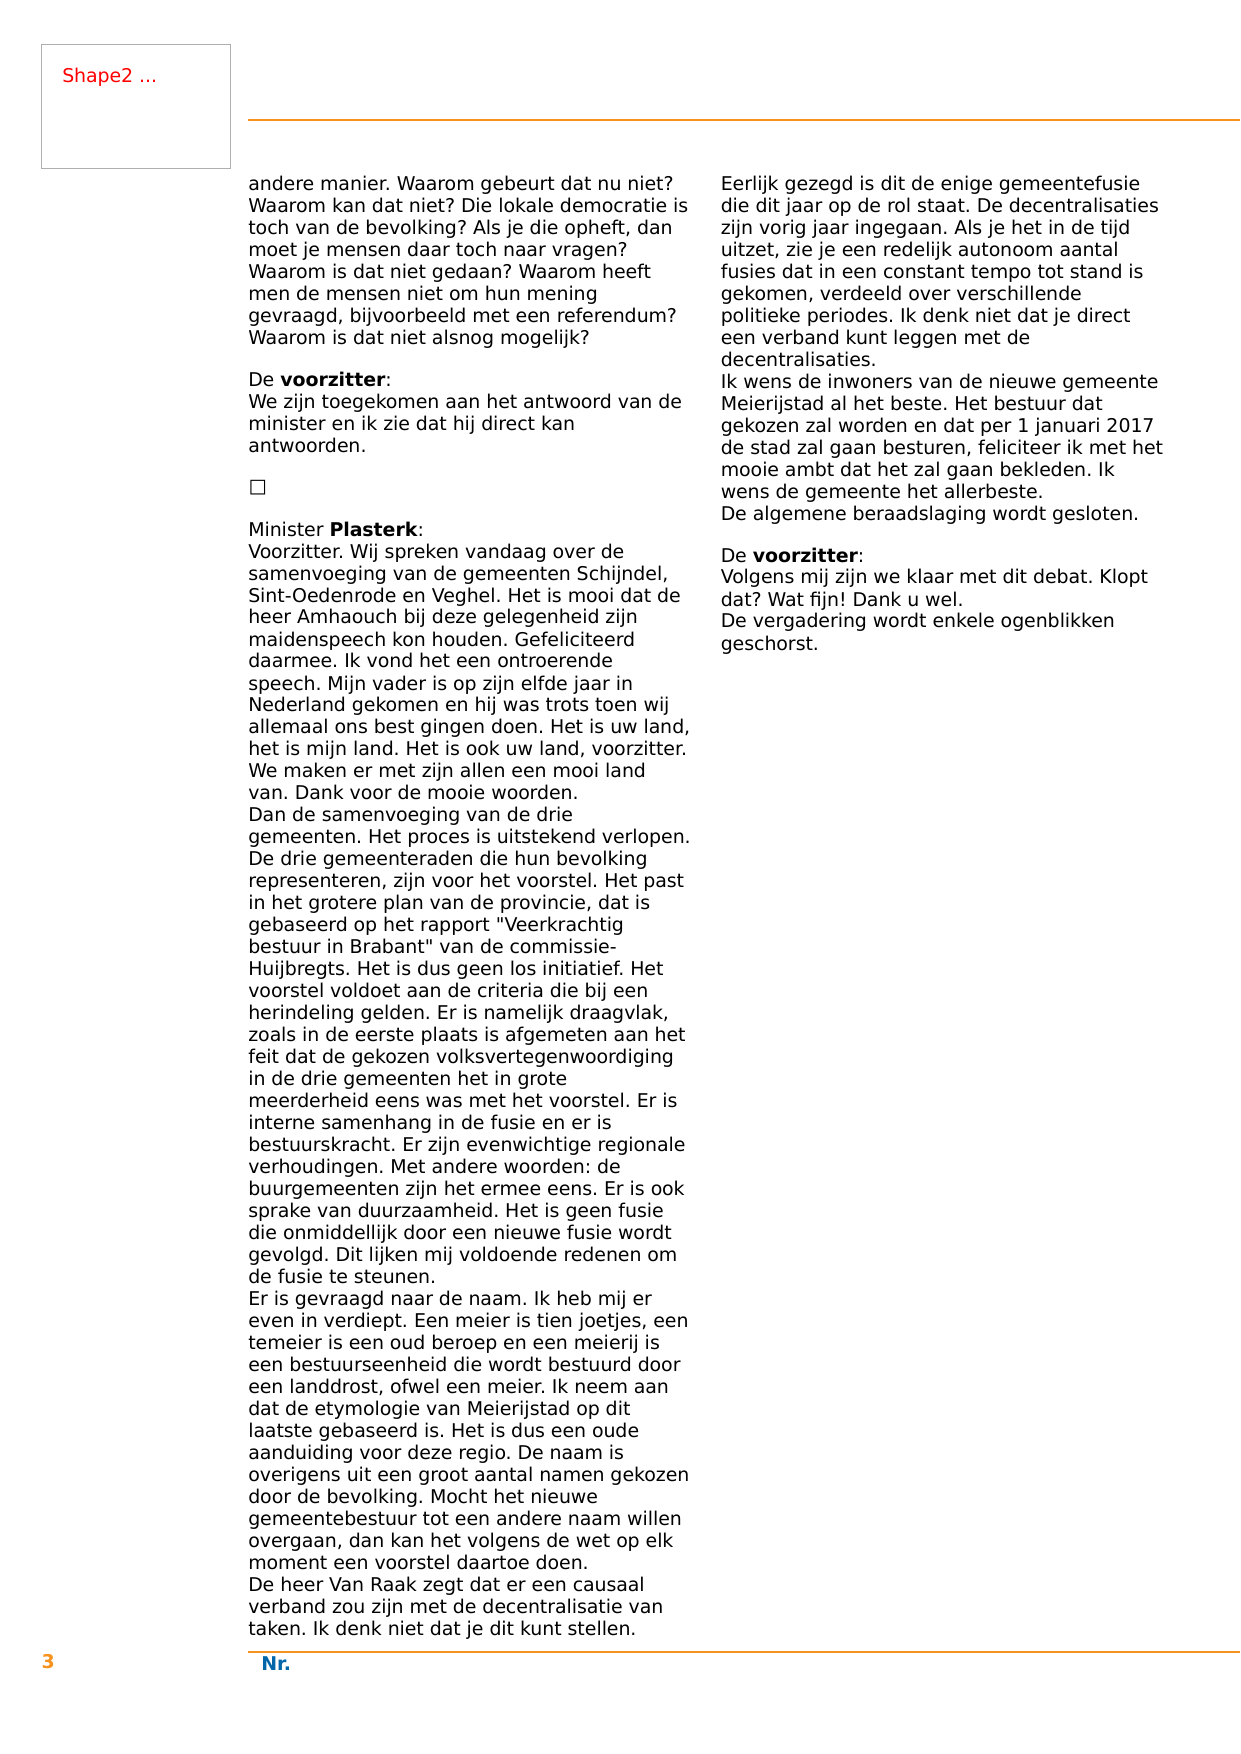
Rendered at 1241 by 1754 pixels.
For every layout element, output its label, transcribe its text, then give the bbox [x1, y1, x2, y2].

text Eerlijk gezegd is dit de enige gemeentefusie die dit jaar op de rol staat. De decentralisaties zijn vorig jaar ingegaan. Als je het in de tijd uitzet, zie je een redelijk autonoom aantal fusies dat in een constant tempo tot stand is gekomen, verdeeld over verschillende politieke periodes. Ik denk niet dat je direct een verband kunt leggen met de decentralisaties. [721, 173, 1163, 371]
text De vergadering wordt enkele ogenblikken geschorst. [721, 610, 1163, 654]
text De algemene beraadslaging wordt gesloten. [721, 502, 1163, 524]
text Dan de samenvoeging van de drie gemeenten. Het proces is uitstekend verlopen. De drie gemeenteraden die hun bevolking representeren, zijn voor het voorstel. Het past in het grotere plan van de provincie, dat is gebaseerd op het rapport "Veerkrachtig bestuur in Brabant" van de commissie-Huijbregts. Het is dus geen los initiatief. Het voorstel voldoet aan de criteria die bij een herindeling gelden. Er is namelijk draagvlak, zoals in de eerste plaats is afgemeten aan het feit dat de gekozen volksvertegenwoordiging in de drie gemeenten het in grote meerderheid eens was met het voorstel. Er is interne samenhang in de fusie en er is bestuurskracht. Er zijn evenwichtige regionale verhoudingen. Met andere woorden: de buurgemeenten zijn het ermee eens. Er is ook sprake van duurzaamheid. Het is geen fusie die onmiddellijk door een nieuwe fusie wordt gevolgd. Dit lijken mij voldoende redenen om de fusie te steunen. [248, 804, 691, 1288]
text ⬜ [248, 477, 691, 498]
text De voorzitter: [248, 369, 691, 391]
text Volgens mij zijn we klaar met dit debat. Klopt dat? Wat fijn! Dank u wel. [721, 566, 1163, 610]
text We zijn toegekomen aan het antwoord van de minister en ik zie dat hij direct kan antwoorden. [248, 391, 691, 457]
text De voorzitter: [721, 544, 1163, 566]
text Er is gevraagd naar de naam. Ik heb mij er even in verdiept. Een meier is tien joetjes, een temeier is een oud beroep en een meierij is een bestuurseenheid die wordt bestuurd door een landdrost, ofwel een meier. Ik neem aan dat de etymologie van Meierijstad op dit laatste gebaseerd is. Het is dus een oude aanduiding voor deze regio. De naam is overigens uit een groot aantal namen gekozen door de bevolking. Mocht het nieuwe gemeentebestuur tot een andere naam willen overgaan, dan kan het volgens de wet op elk moment een voorstel daartoe doen. [248, 1288, 691, 1573]
text andere manier. Waarom gebeurt dat nu niet? Waarom kan dat niet? Die lokale democratie is toch van de bevolking? Als je die opheft, dan moet je mensen daar toch naar vragen? Waarom is dat niet gedaan? Waarom heeft men de mensen niet om hun mening gevraagd, bijvoorbeeld met een referendum? Waarom is dat niet alsnog mogelijk? [248, 173, 691, 349]
text Voorzitter. Wij spreken vandaag over de samenvoeging van de gemeenten Schijndel, Sint-Oedenrode en Veghel. Het is mooi dat de heer Amhaouch bij deze gelegenheid zijn maidenspeech kon houden. Gefeliciteerd daarmee. Ik vond het een ontroerende speech. Mijn vader is op zijn elfde jaar in Nederland gekomen en hij was trots toen wij allemaal ons best gingen doen. Het is uw land, het is mijn land. Het is ook uw land, voorzitter. We maken er met zijn allen een mooi land van. Dank voor de mooie woorden. [248, 541, 691, 804]
text Minister Plasterk: [248, 518, 691, 541]
text Ik wens de inwoners van de nieuwe gemeente Meierijstad al het beste. Het bestuur dat gekozen zal worden en dat per 1 januari 2017 de stad zal gaan besturen, feliciteer ik met het mooie ambt dat het zal gaan bekleden. Ik wens de gemeente het allerbeste. [721, 371, 1163, 502]
text De heer Van Raak zegt dat er een causaal verband zou zijn met de decentralisatie van taken. Ik denk niet dat je dit kunt stellen. [248, 1573, 691, 1639]
